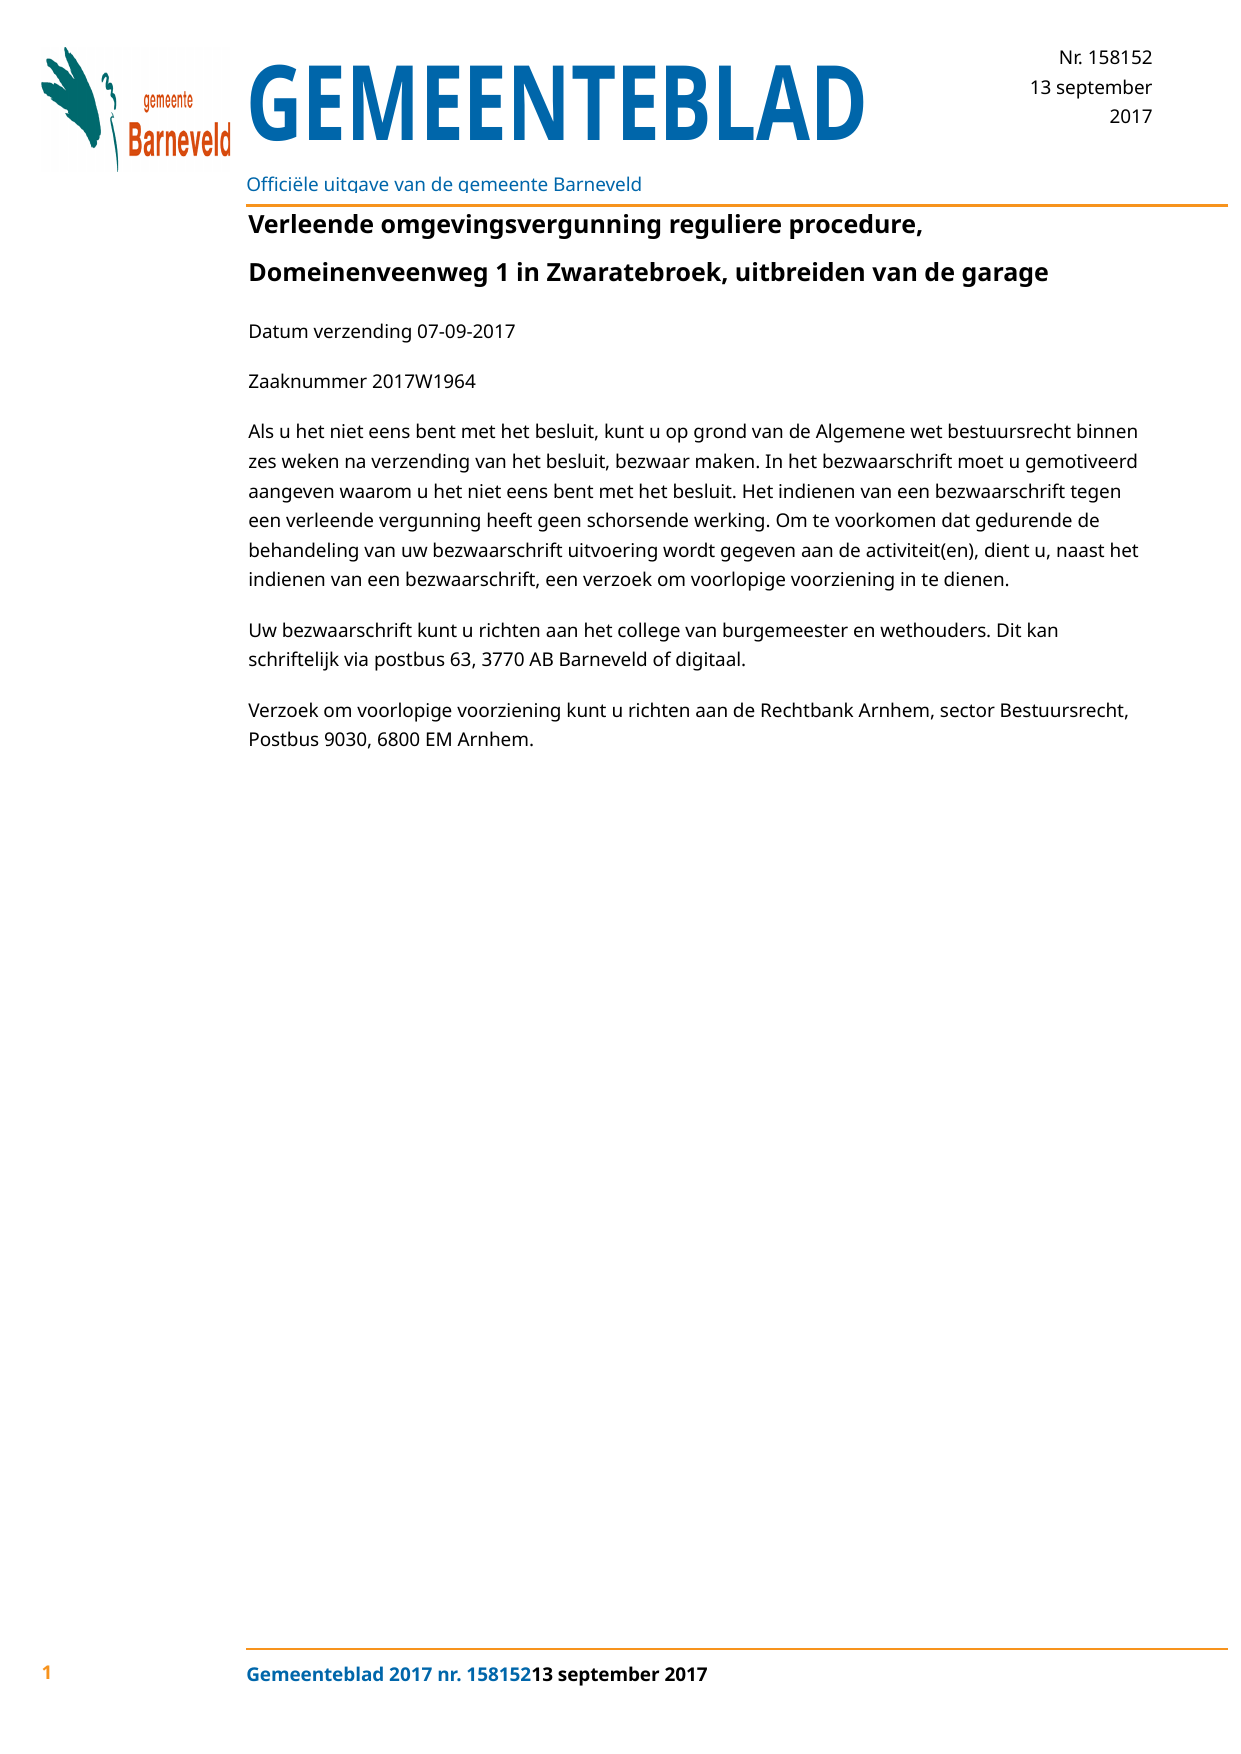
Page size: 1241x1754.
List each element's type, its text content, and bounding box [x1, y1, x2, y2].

text Uw bezwaarschrift kunt u richten aan het college van burgemeester en wethouders. Dit kan schriftelijk via postbus 63, 3770 AB Barneveld of digitaal. [248, 617, 1152, 672]
text Datum verzending 07-09-2017 [248, 318, 1152, 344]
text Verleende omgevingsvergunning reguliere procedure, Domeinenveenweg 1 in Zwaratebroek, uitbreiden van de garage [248, 207, 1152, 288]
text Als u het niet eens bent met het besluit, kunt u op grond van de Algemene wet bestuursrecht binnen zes weken na verzending van het besluit, bezwaar maken. In het bezwaarschrift moet u gemotiveerd aangeven waarom u het niet eens bent met het besluit. Het indienen van een bezwaarschrift tegen een verleende vergunning heeft geen schorsende werking. Om te voorkomen dat gedurende de behandeling van uw bezwaarschrift uitvoering wordt gegeven aan de activiteit(en), dient u, naast het indienen van een bezwaarschrift, een verzoek om voorlopige voorziening in te dienen. [248, 419, 1152, 592]
text Zaaknummer 2017W1964 [248, 368, 1152, 394]
picture [41, 47, 231, 172]
text Verzoek om voorlopige voorziening kunt u richten aan de Rechtbank Arnhem, sector Bestuursrecht, Postbus 9030, 6800 EM Arnhem. [248, 697, 1152, 752]
